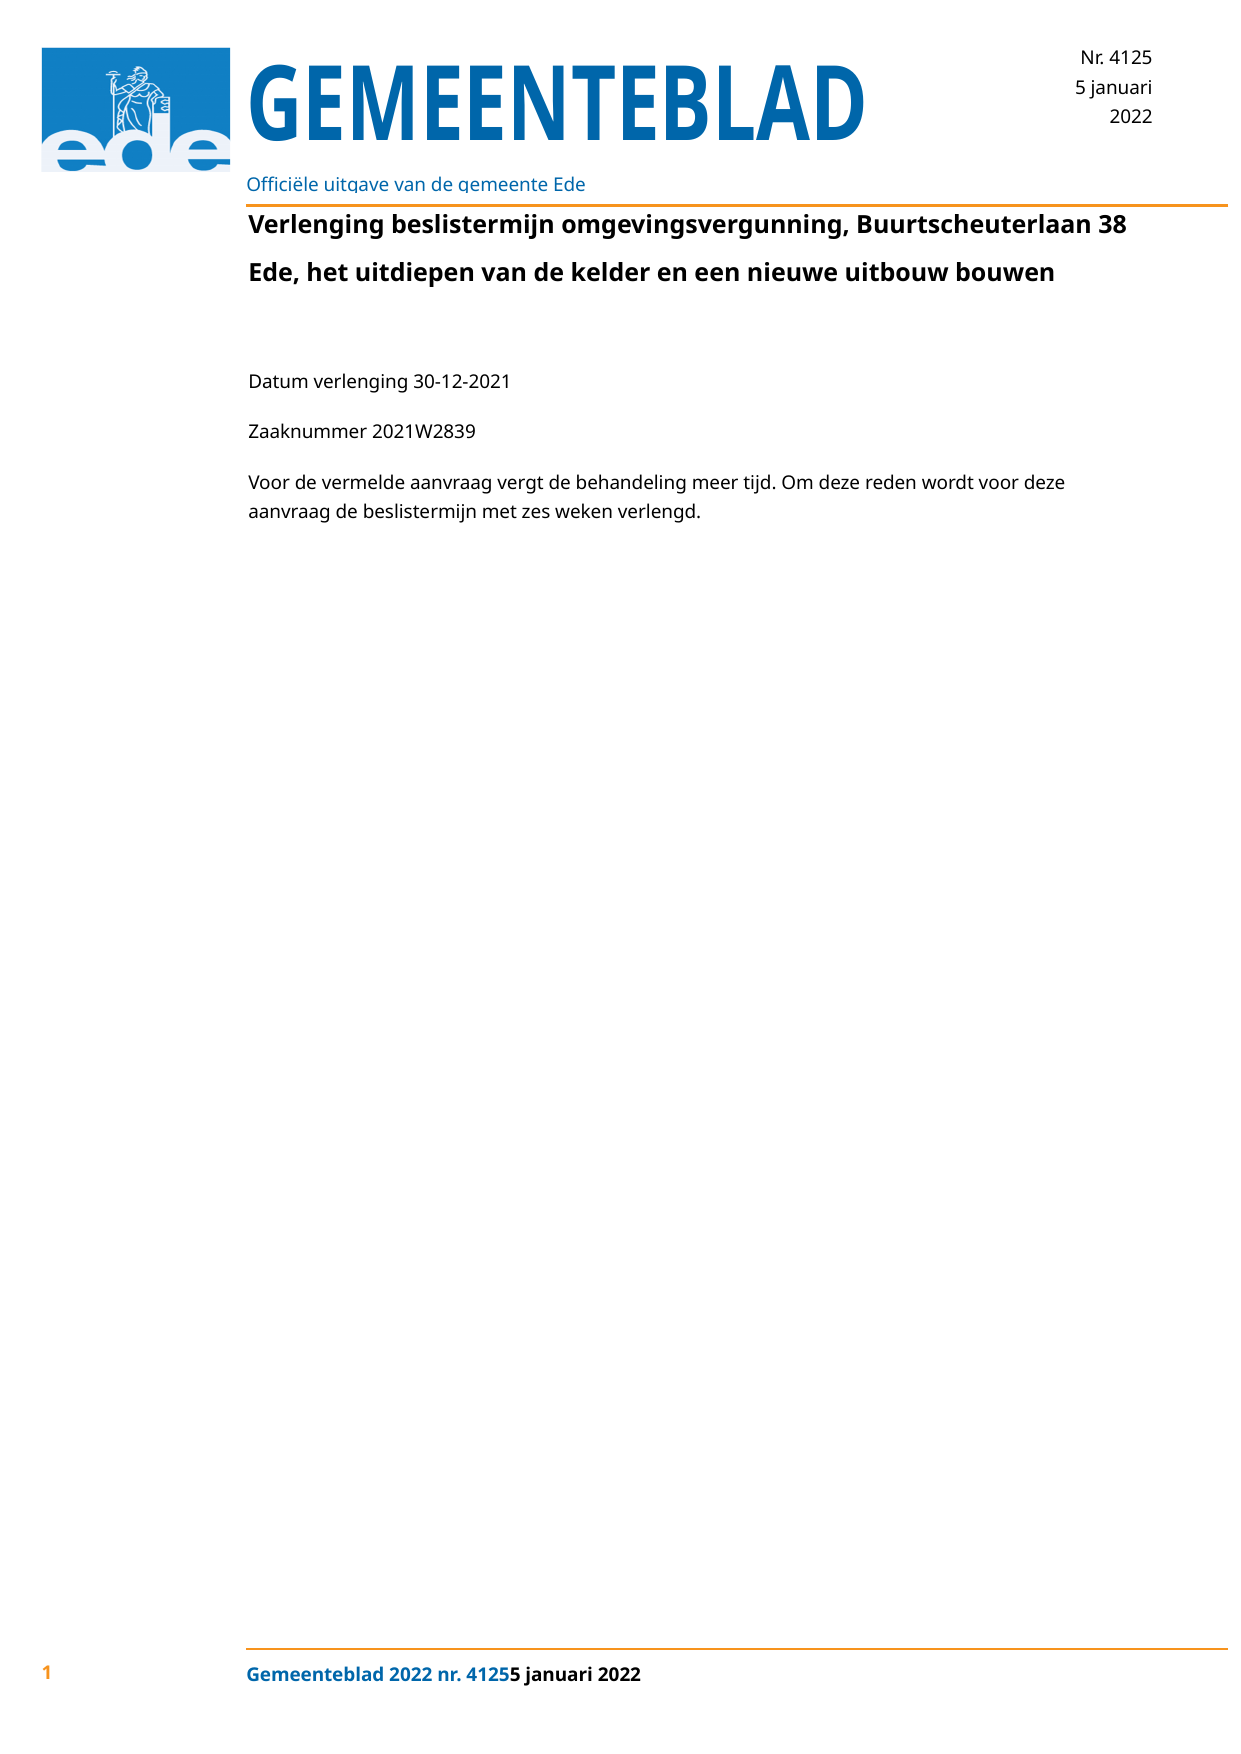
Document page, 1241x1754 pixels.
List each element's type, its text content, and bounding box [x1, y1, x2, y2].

text Voor de vermelde aanvraag vergt de behandeling meer tijd. Om deze reden wordt voor deze aanvraag de beslistermijn met zes weken verlengd. [248, 469, 1152, 524]
picture [41, 47, 231, 172]
text Zaaknummer 2021W2839 [248, 419, 1152, 444]
text Datum verlenging 30-12-2021 [248, 368, 1152, 394]
text Verlenging beslistermijn omgevingsvergunning, Buurtscheuterlaan 38 Ede, het uitdiepen van de kelder en een nieuwe uitbouw bouwen [248, 207, 1152, 288]
